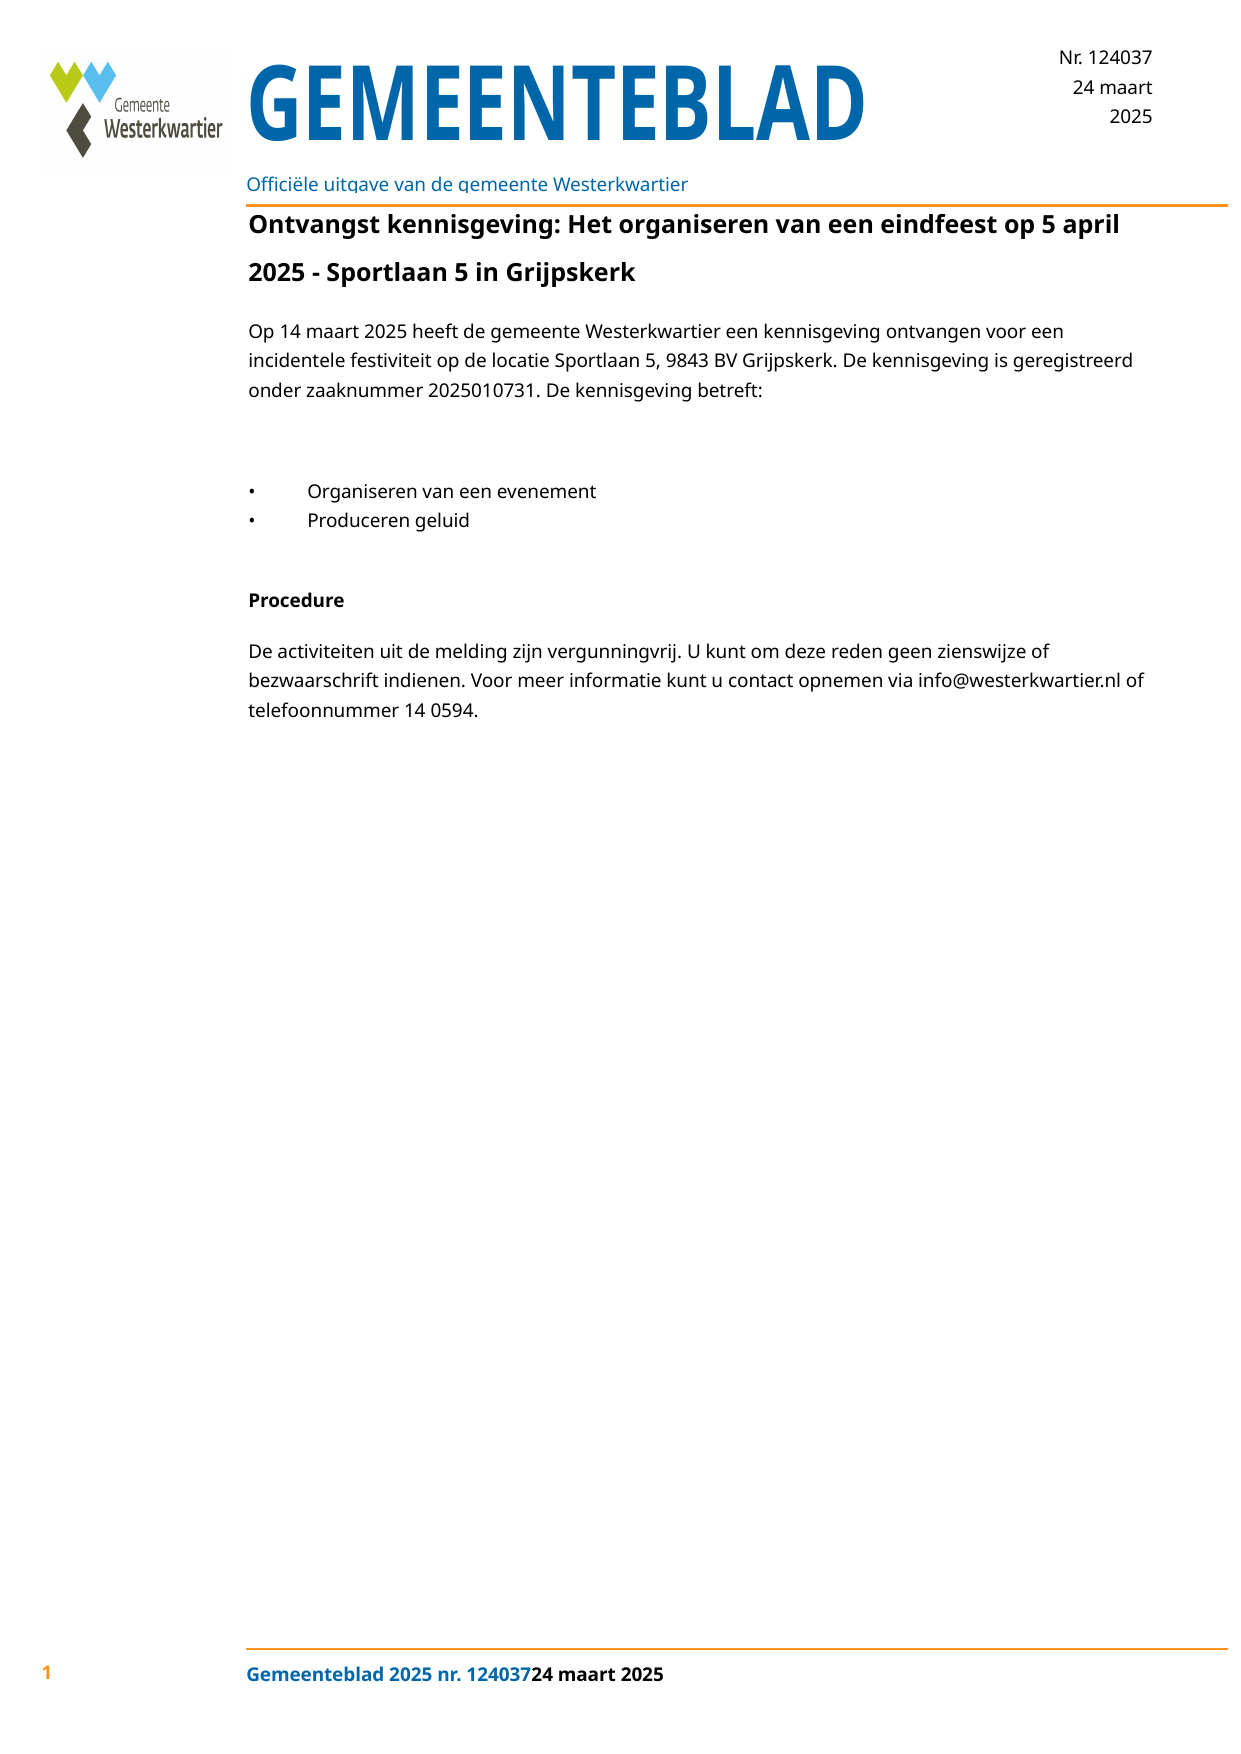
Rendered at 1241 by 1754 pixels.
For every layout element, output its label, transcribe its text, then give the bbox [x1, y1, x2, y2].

text Op 14 maart 2025 heeft de gemeente Westerkwartier een kennisgeving ontvangen voor een incidentele festiviteit op de locatie Sportlaan 5, 9843 BV Grijpskerk. De kennisgeving is geregistreerd onder zaaknummer 2025010731. De kennisgeving betreft: [248, 318, 1152, 403]
text De activiteiten uit de melding zijn vergunningvrij. U kunt om deze reden geen zienswijze of bezwaarschrift indienen. Voor meer informatie kunt u contact opnemen via info@westerkwartier.nl of telefoonnummer 14 0594. [248, 638, 1152, 723]
text Ontvangst kennisgeving: Het organiseren van een eindfeest op 5 april 2025 - Sportlaan 5 in Grijpskerk [248, 207, 1152, 288]
list Produceren geluid [248, 507, 1152, 533]
list Organiseren van een evenement [248, 478, 1152, 504]
picture [41, 47, 231, 172]
text Procedure [248, 587, 1152, 613]
